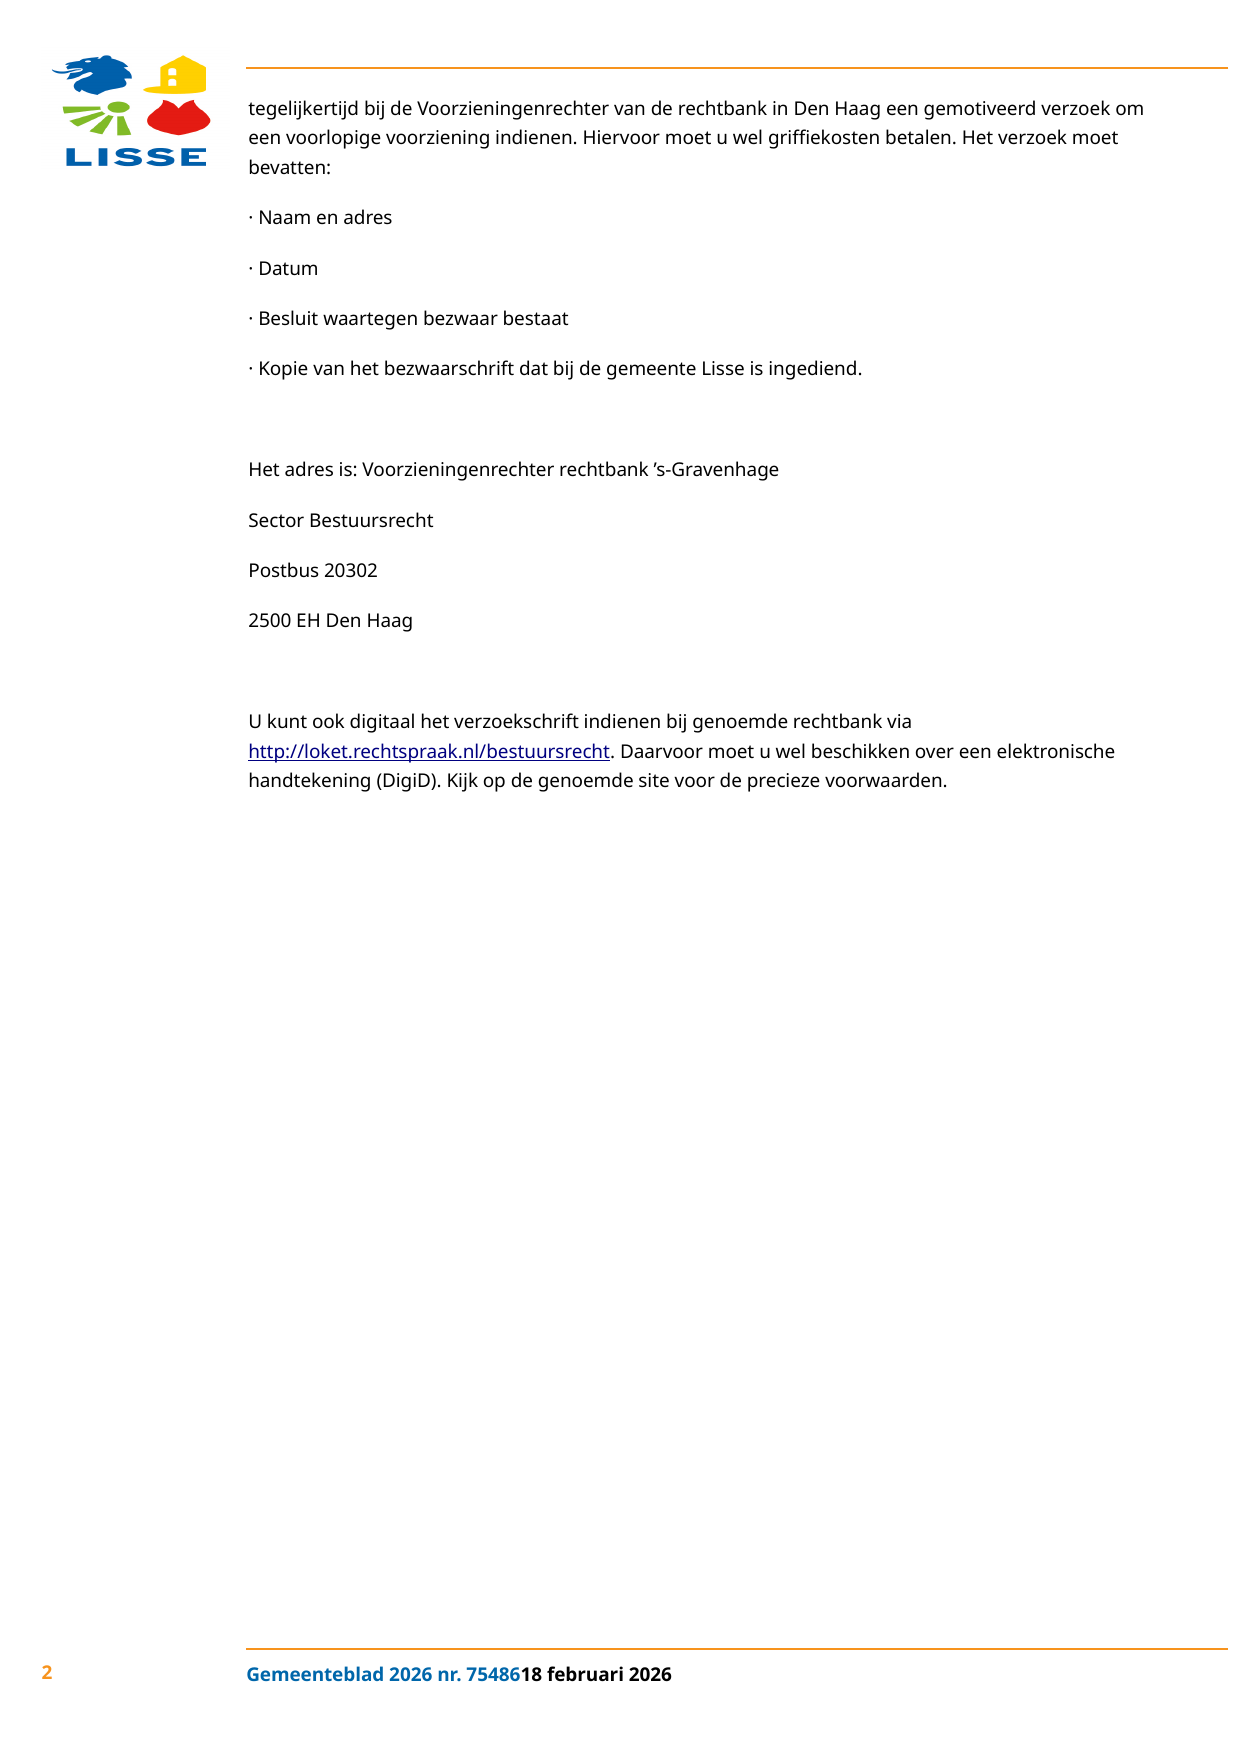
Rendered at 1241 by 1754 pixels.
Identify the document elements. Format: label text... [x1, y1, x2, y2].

text Het adres is: Voorzieningenrechter rechtbank ’s-Gravenhage [248, 456, 1152, 482]
text · Besluit waartegen bezwaar bestaat [248, 305, 1152, 331]
text U kunt ook digitaal het verzoekschrift indienen bij genoemde rechtbank via http://loket.rechtspraak.nl/bestuursrecht. Daarvoor moet u wel beschikken over een elektronische handtekening (DigiD). Kijk op de genoemde site voor de precieze voorwaarden. [248, 708, 1152, 793]
text 2500 EH Den Haag [248, 608, 1152, 633]
text tegelijkertijd bij de Voorzieningenrechter van de rechtbank in Den Haag een gemotiveerd verzoek om een voorlopige voorziening indienen. Hiervoor moet u wel griffiekosten betalen. Het verzoek moet bevatten: [248, 95, 1152, 180]
picture [41, 47, 231, 172]
text · Kopie van het bezwaarschrift dat bij de gemeente Lisse is ingediend. [248, 356, 1152, 381]
text Postbus 20302 [248, 557, 1152, 583]
text · Naam en adres [248, 204, 1152, 230]
text Sector Bestuursrecht [248, 507, 1152, 533]
text · Datum [248, 255, 1152, 281]
